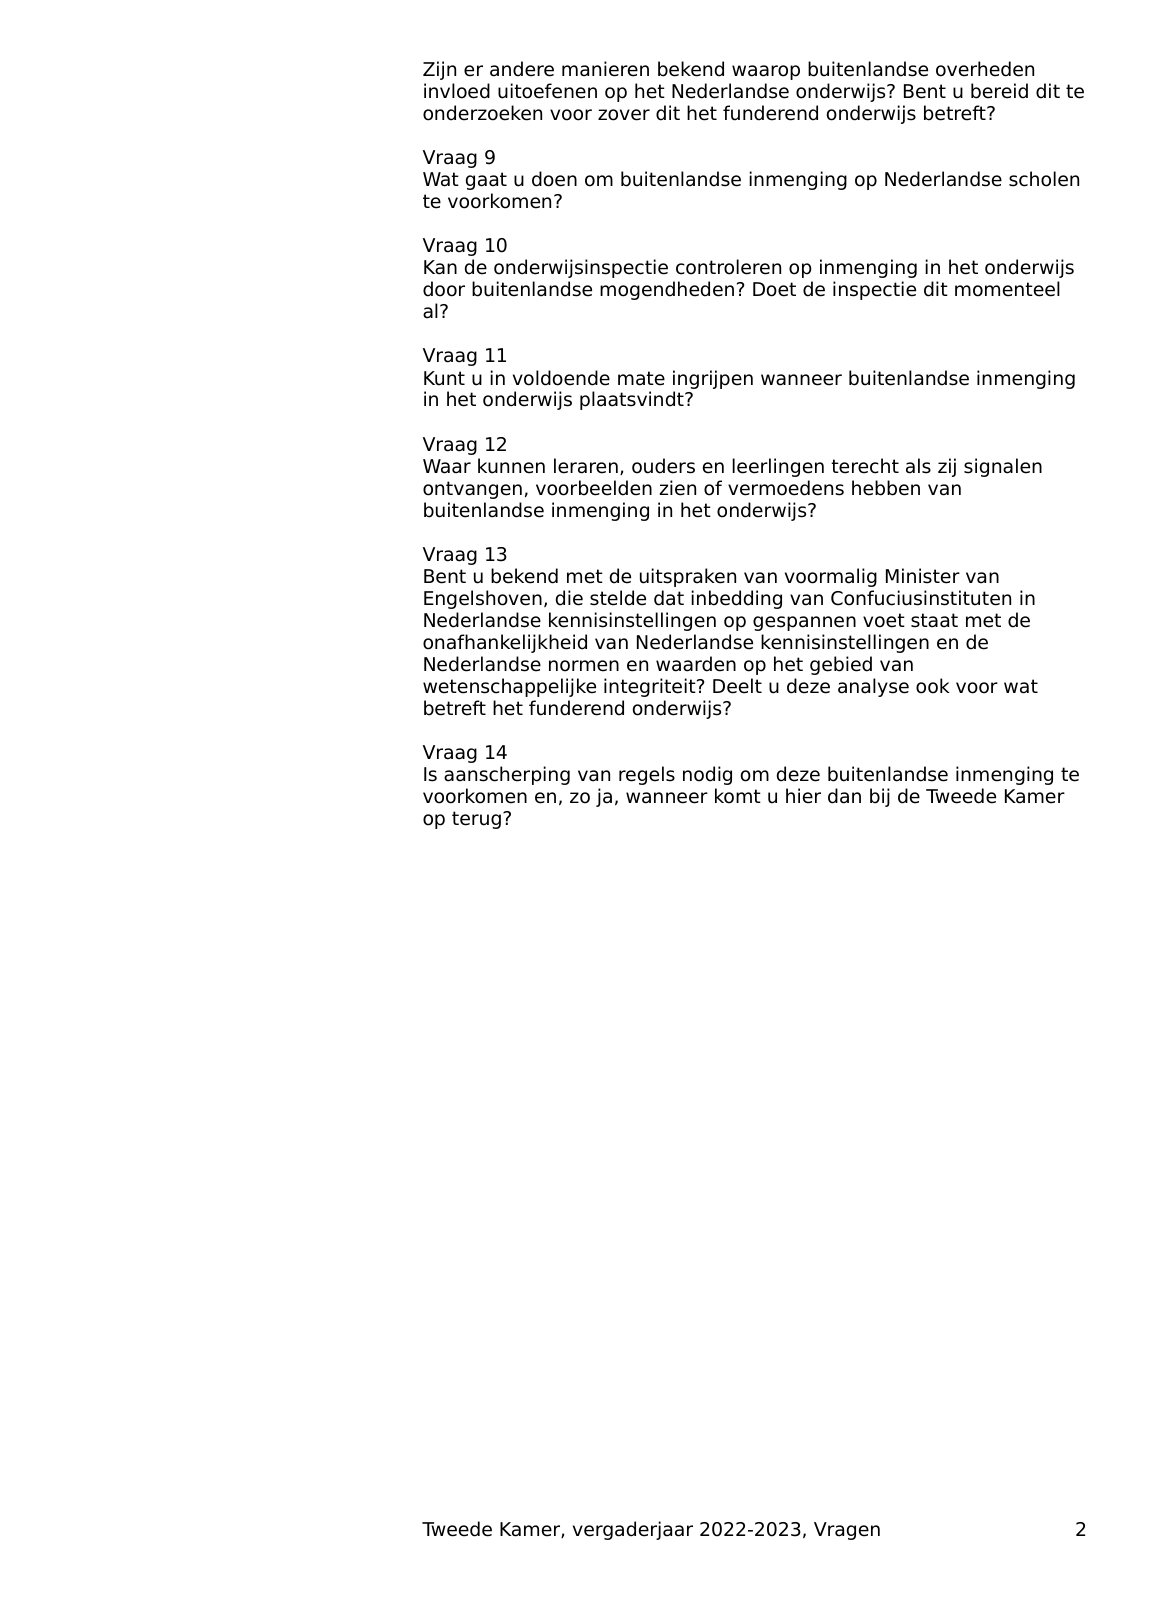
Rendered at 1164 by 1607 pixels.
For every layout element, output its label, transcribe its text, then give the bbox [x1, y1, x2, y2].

text Vraag 14 [422, 742, 1087, 764]
text Wat gaat u doen om buitenlandse inmenging op Nederlandse scholen te voorkomen? [422, 169, 1087, 213]
text Vraag 12 [422, 433, 1087, 456]
text Bent u bekend met de uitspraken van voormalig Minister van Engelshoven, die stelde dat inbedding van Confuciusinstituten in Nederlandse kennisinstellingen op gespannen voet staat met de onafhankelijkheid van Nederlandse kennisinstellingen en de Nederlandse normen en waarden op het gebied van wetenschappelijke integriteit? Deelt u deze analyse ook voor wat betreft het funderend onderwijs? [422, 566, 1087, 719]
text Vraag 11 [422, 345, 1087, 367]
text Zijn er andere manieren bekend waarop buitenlandse overheden invloed uitoefenen op het Nederlandse onderwijs? Bent u bereid dit te onderzoeken voor zover dit het funderend onderwijs betreft? [422, 59, 1087, 125]
text Vraag 9 [422, 147, 1087, 169]
text Waar kunnen leraren, ouders en leerlingen terecht als zij signalen ontvangen, voorbeelden zien of vermoedens hebben van buitenlandse inmenging in het onderwijs? [422, 456, 1087, 521]
text Vraag 10 [422, 235, 1087, 257]
text Is aanscherping van regels nodig om deze buitenlandse inmenging te voorkomen en, zo ja, wanneer komt u hier dan bij de Tweede Kamer op terug? [422, 764, 1087, 829]
text Vraag 13 [422, 544, 1087, 566]
text Kan de onderwijsinspectie controleren op inmenging in het onderwijs door buitenlandse mogendheden? Doet de inspectie dit momenteel al? [422, 257, 1087, 323]
text Kunt u in voldoende mate ingrijpen wanneer buitenlandse inmenging in het onderwijs plaatsvindt? [422, 367, 1087, 411]
